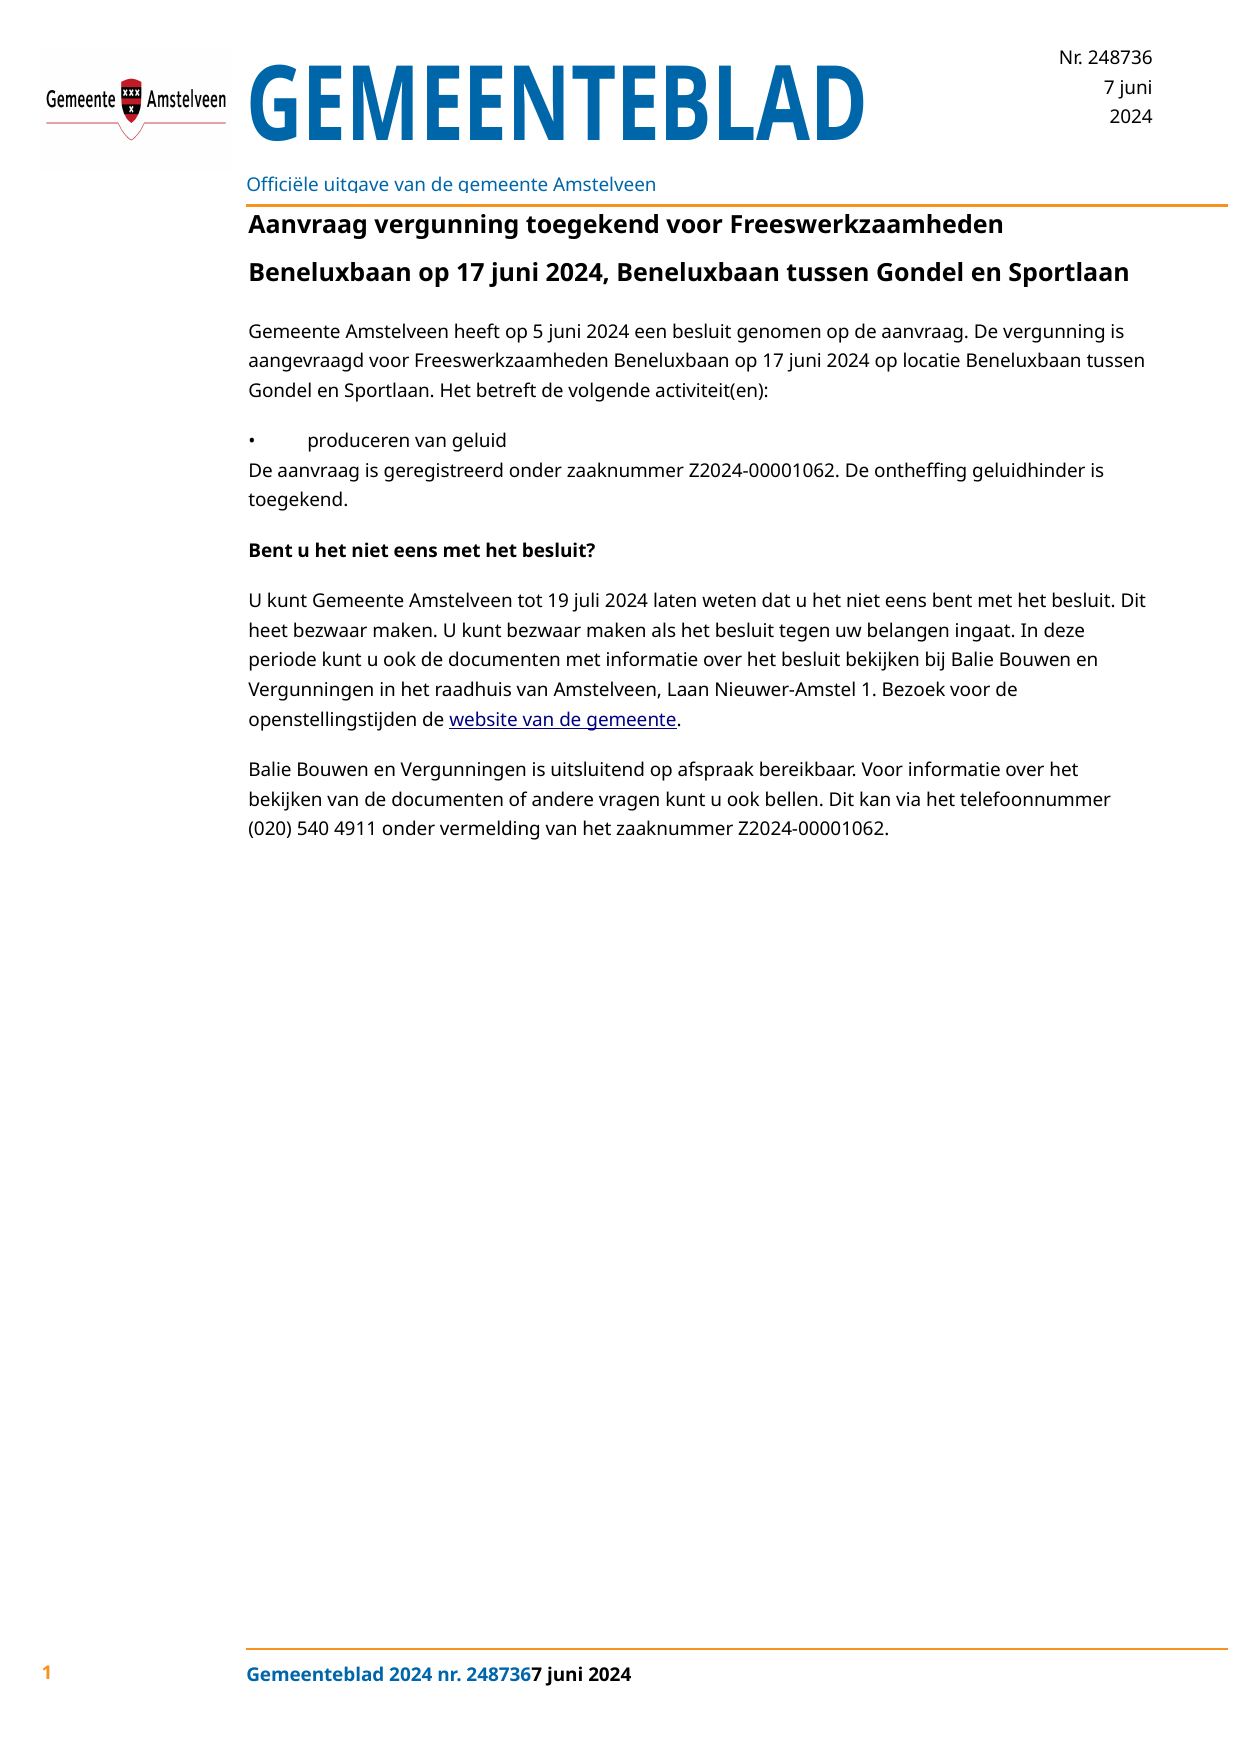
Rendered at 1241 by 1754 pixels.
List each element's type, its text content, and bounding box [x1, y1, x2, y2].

text De aanvraag is geregistreerd onder zaaknummer Z2024-00001062. De ontheffing geluidhinder is toegekend. [248, 457, 1152, 512]
text Balie Bouwen en Vergunningen is uitsluitend op afspraak bereikbaar. Voor informatie over het bekijken van de documenten of andere vragen kunt u ook bellen. Dit kan via het telefoonnummer (020) 540 4911 onder vermelding van het zaaknummer Z2024-00001062. [248, 756, 1152, 841]
text U kunt Gemeente Amstelveen tot 19 juli 2024 laten weten dat u het niet eens bent met het besluit. Dit heet bezwaar maken. U kunt bezwaar maken als het besluit tegen uw belangen ingaat. In deze periode kunt u ook de documenten met informatie over het besluit bekijken bij Balie Bouwen en Vergunningen in het raadhuis van Amstelveen, Laan Nieuwer-Amstel 1. Bezoek voor de openstellingstijden de website van de gemeente. [248, 587, 1152, 732]
list produceren van geluid [248, 427, 1152, 453]
picture [41, 47, 231, 172]
text Gemeente Amstelveen heeft op 5 juni 2024 een besluit genomen op de aanvraag. De vergunning is aangevraagd voor Freeswerkzaamheden Beneluxbaan op 17 juni 2024 op locatie Beneluxbaan tussen Gondel en Sportlaan. Het betreft de volgende activiteit(en): [248, 318, 1152, 403]
text Aanvraag vergunning toegekend voor Freeswerkzaamheden Beneluxbaan op 17 juni 2024, Beneluxbaan tussen Gondel en Sportlaan [248, 207, 1152, 288]
text Bent u het niet eens met het besluit? [248, 537, 1152, 563]
